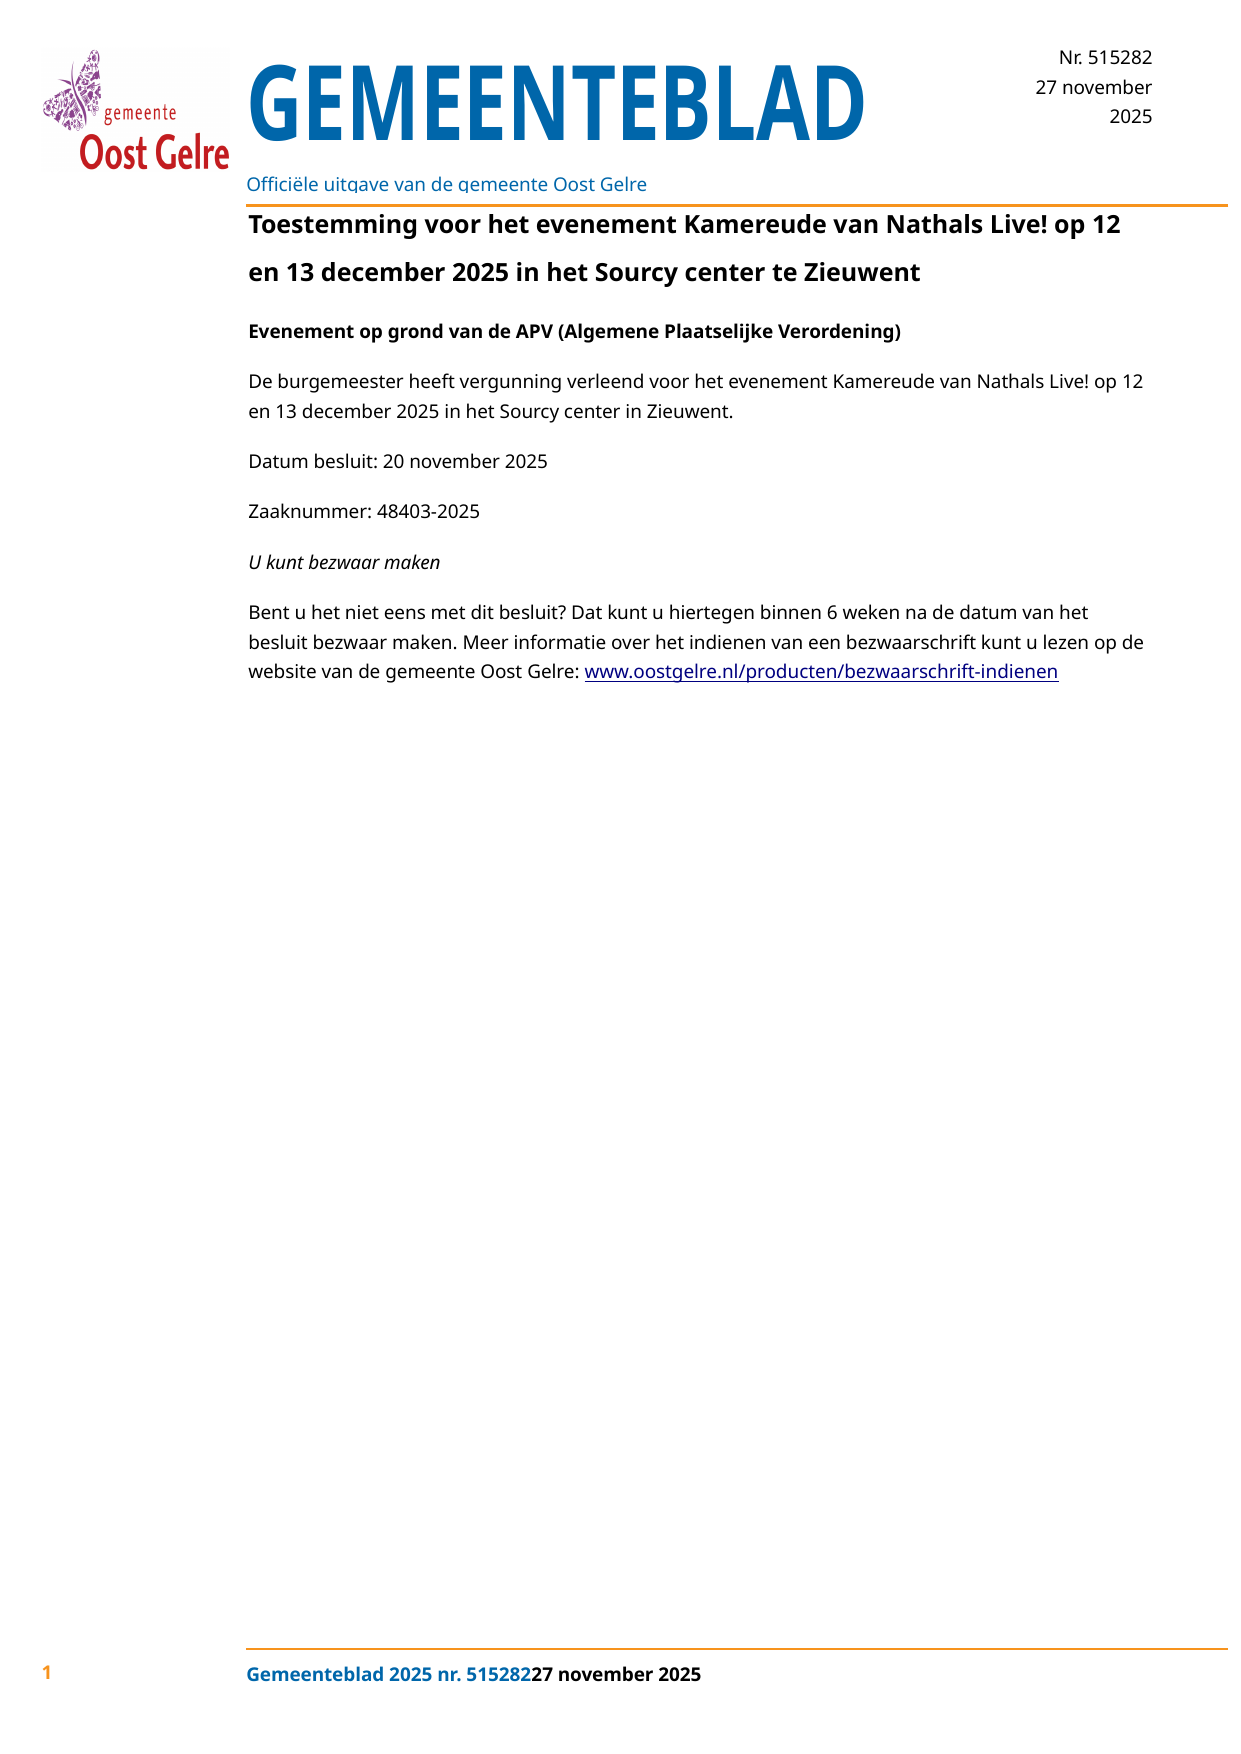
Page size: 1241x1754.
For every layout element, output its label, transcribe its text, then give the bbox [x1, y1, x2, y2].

text Toestemming voor het evenement Kamereude van Nathals Live! op 12 en 13 december 2025 in het Sourcy center te Zieuwent [248, 207, 1152, 288]
picture [41, 47, 231, 172]
text Datum besluit: 20 november 2025 [248, 448, 1152, 474]
text U kunt bezwaar maken [248, 549, 1152, 575]
text De burgemeester heeft vergunning verleend voor het evenement Kamereude van Nathals Live! op 12 en 13 december 2025 in het Sourcy center in Zieuwent. [248, 368, 1152, 424]
text Bent u het niet eens met dit besluit? Dat kunt u hiertegen binnen 6 weken na de datum van het besluit bezwaar maken. Meer informatie over het indienen van een bezwaarschrift kunt u lezen op de website van de gemeente Oost Gelre: www.oostgelre.nl/producten/bezwaarschrift-indienen [248, 599, 1152, 684]
text Zaaknummer: 48403-2025 [248, 499, 1152, 524]
text Evenement op grond van de APV (Algemene Plaatselijke Verordening) [248, 318, 1152, 344]
